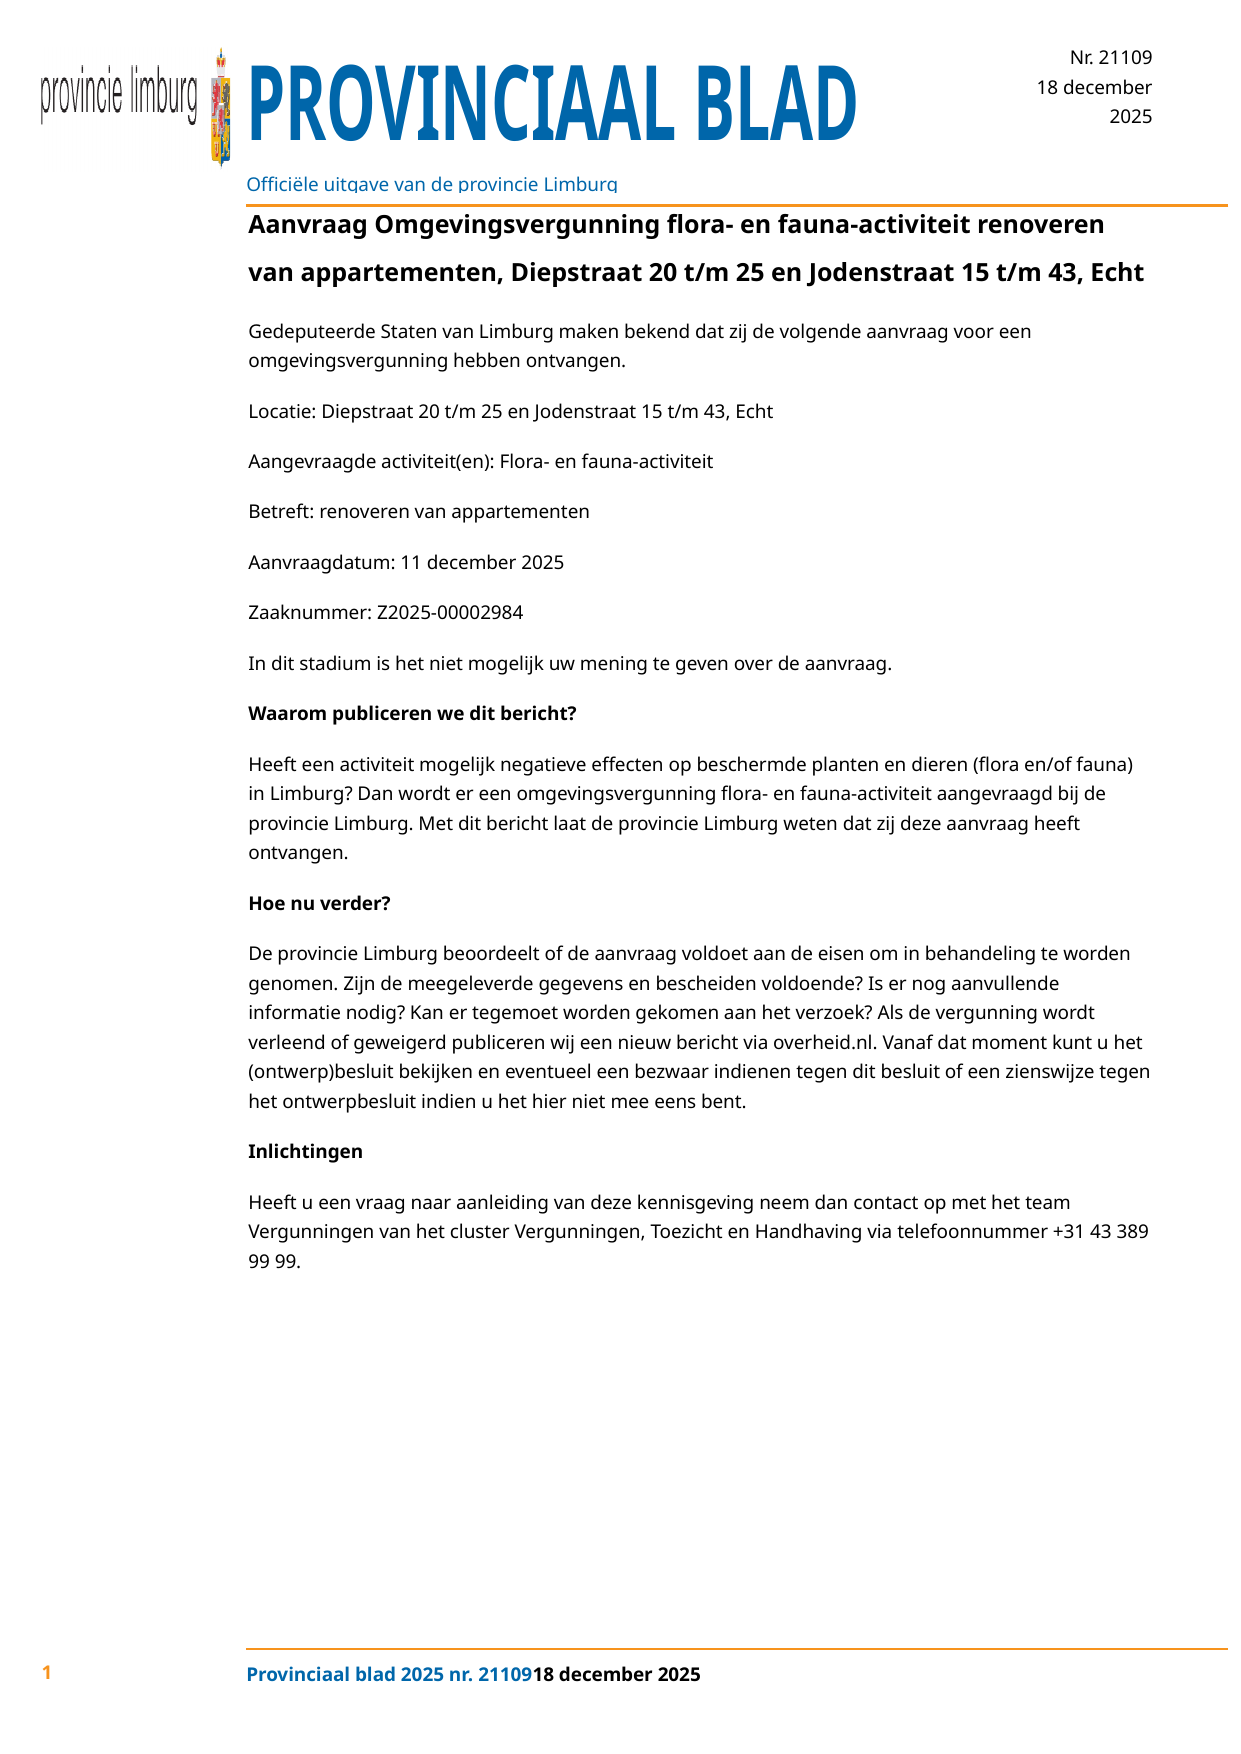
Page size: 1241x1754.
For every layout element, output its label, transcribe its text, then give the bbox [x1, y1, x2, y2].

text De provincie Limburg beoordeelt of de aanvraag voldoet aan de eisen om in behandeling te worden genomen. Zijn de meegeleverde gegevens en bescheiden voldoende? Is er nog aanvullende informatie nodig? Kan er tegemoet worden gekomen aan het verzoek? Als de vergunning wordt verleend of geweigerd publiceren wij een nieuw bericht via overheid.nl. Vanaf dat moment kunt u het (ontwerp)besluit bekijken en eventueel een bezwaar indienen tegen dit besluit of een zienswijze tegen het ontwerpbesluit indien u het hier niet mee eens bent. [248, 940, 1152, 1114]
text Waarom publiceren we dit bericht? [248, 700, 1152, 726]
text Aanvraag Omgevingsvergunning flora- en fauna-activiteit renoveren van appartementen, Diepstraat 20 t/m 25 en Jodenstraat 15 t/m 43, Echt [248, 207, 1152, 288]
text Zaaknummer: Z2025-00002984 [248, 599, 1152, 625]
text Heeft u een vraag naar aanleiding van deze kennisgeving neem dan contact op met het team Vergunningen van het cluster Vergunningen, Toezicht en Handhaving via telefoonnummer +31 43 389 99 99. [248, 1189, 1152, 1274]
text Heeft een activiteit mogelijk negatieve effecten op beschermde planten en dieren (flora en/of fauna) in Limburg? Dan wordt er een omgevingsvergunning flora- en fauna-activiteit aangevraagd bij de provincie Limburg. Met dit bericht laat de provincie Limburg weten dat zij deze aanvraag heeft ontvangen. [248, 751, 1152, 865]
text Inlichtingen [248, 1139, 1152, 1164]
text In dit stadium is het niet mogelijk uw mening te geven over de aanvraag. [248, 650, 1152, 676]
text Hoe nu verder? [248, 890, 1152, 916]
text Aangevraagde activiteit(en): Flora- en fauna-activiteit [248, 448, 1152, 474]
text Gedeputeerde Staten van Limburg maken bekend dat zij de volgende aanvraag voor een omgevingsvergunning hebben ontvangen. [248, 318, 1152, 373]
text Aanvraagdatum: 11 december 2025 [248, 549, 1152, 575]
text Betreft: renoveren van appartementen [248, 499, 1152, 524]
picture [41, 47, 231, 172]
text Locatie: Diepstraat 20 t/m 25 en Jodenstraat 15 t/m 43, Echt [248, 398, 1152, 424]
